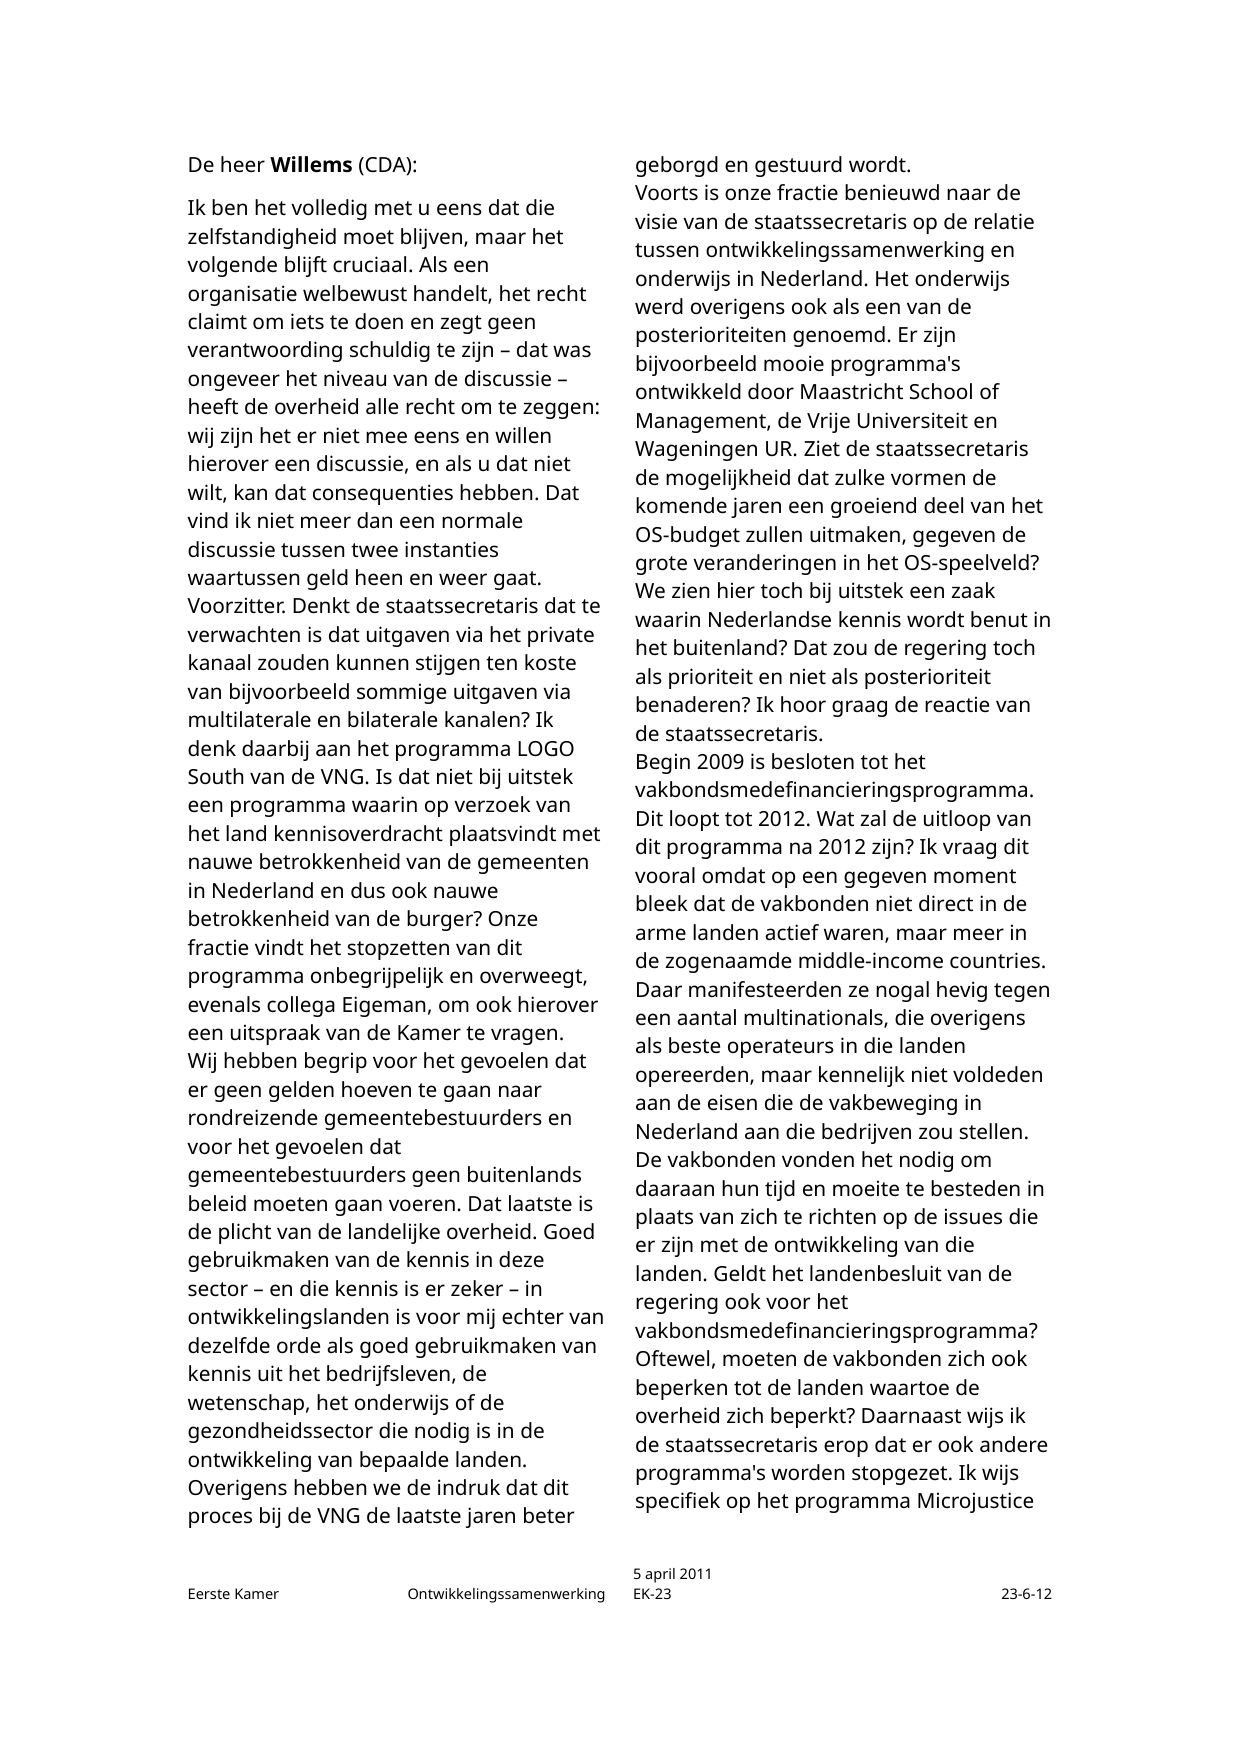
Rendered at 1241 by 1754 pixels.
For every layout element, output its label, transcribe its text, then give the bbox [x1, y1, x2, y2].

text De heer Willems (CDA): [187, 150, 605, 178]
text Begin 2009 is besloten tot het vakbondsmedefinancieringsprogramma. Dit loopt tot 2012. Wat zal de uitloop van dit programma na 2012 zijn? Ik vraag dit vooral omdat op een gegeven moment bleek dat de vakbonden niet direct in de arme landen actief waren, maar meer in de zogenaamde middle-income countries. Daar manifesteerden ze nogal hevig tegen een aantal multinationals, die overigens als beste operateurs in die landen opereerden, maar kennelijk niet voldeden aan de eisen die de vakbeweging in Nederland aan die bedrijven zou stellen. De vakbonden vonden het nodig om daaraan hun tijd en moeite te besteden in plaats van zich te richten op de issues die er zijn met de ontwikkeling van die landen. Geldt het landenbesluit van de regering ook voor het vakbondsmedefinancieringsprogramma? Oftewel, moeten de vakbonden zich ook beperken tot de landen waartoe de overheid zich beperkt? Daarnaast wijs ik de staatssecretaris erop dat er ook andere programma's worden stopgezet. Ik wijs specifiek op het programma Microjustice [635, 747, 1053, 1515]
text Ik ben het volledig met u eens dat die zelfstandigheid moet blijven, maar het volgende blijft cruciaal. Als een organisatie welbewust handelt, het recht claimt om iets te doen en zegt geen verantwoording schuldig te zijn – dat was ongeveer het niveau van de discussie – heeft de overheid alle recht om te zeggen: wij zijn het er niet mee eens en willen hierover een discussie, en als u dat niet wilt, kan dat consequenties hebben. Dat vind ik niet meer dan een normale discussie tussen twee instanties waartussen geld heen en weer gaat. [187, 193, 605, 592]
text Voorzitter. Denkt de staatssecretaris dat te verwachten is dat uitgaven via het private kanaal zouden kunnen stijgen ten koste van bijvoorbeeld sommige uitgaven via multilaterale en bilaterale kanalen? Ik denk daarbij aan het programma LOGO South van de VNG. Is dat niet bij uitstek een programma waarin op verzoek van het land kennisoverdracht plaatsvindt met nauwe betrokkenheid van de gemeenten in Nederland en dus ook nauwe betrokkenheid van de burger? Onze fractie vindt het stopzetten van dit programma onbegrijpelijk en overweegt, evenals collega Eigeman, om ook hierover een uitspraak van de Kamer te vragen. [187, 592, 605, 1047]
text Wij hebben begrip voor het gevoelen dat er geen gelden hoeven te gaan naar rondreizende gemeentebestuurders en voor het gevoelen dat gemeentebestuurders geen buitenlands beleid moeten gaan voeren. Dat laatste is de plicht van de landelijke overheid. Goed gebruikmaken van de kennis in deze sector – en die kennis is er zeker – in ontwikkelingslanden is voor mij echter van dezelfde orde als goed gebruikmaken van kennis uit het bedrijfsleven, de wetenschap, het onderwijs of de gezondheidssector die nodig is in de ontwikkeling van bepaalde landen. Overigens hebben we de indruk dat dit proces bij de VNG de laatste jaren beter [187, 1047, 605, 1530]
text geborgd en gestuurd wordt. [635, 150, 1053, 178]
text Voorts is onze fractie benieuwd naar de visie van de staatssecretaris op de relatie tussen ontwikkelingssamenwerking en onderwijs in Nederland. Het onderwijs werd overigens ook als een van de posterioriteiten genoemd. Er zijn bijvoorbeeld mooie programma's ontwikkeld door Maastricht School of Management, de Vrije Universiteit en Wageningen UR. Ziet de staatssecretaris de mogelijkheid dat zulke vormen de komende jaren een groeiend deel van het OS-budget zullen uitmaken, gegeven de grote veranderingen in het OS-speelveld? We zien hier toch bij uitstek een zaak waarin Nederlandse kennis wordt benut in het buitenland? Dat zou de regering toch als prioriteit en niet als posterioriteit benaderen? Ik hoor graag de reactie van de staatssecretaris. [635, 178, 1053, 747]
